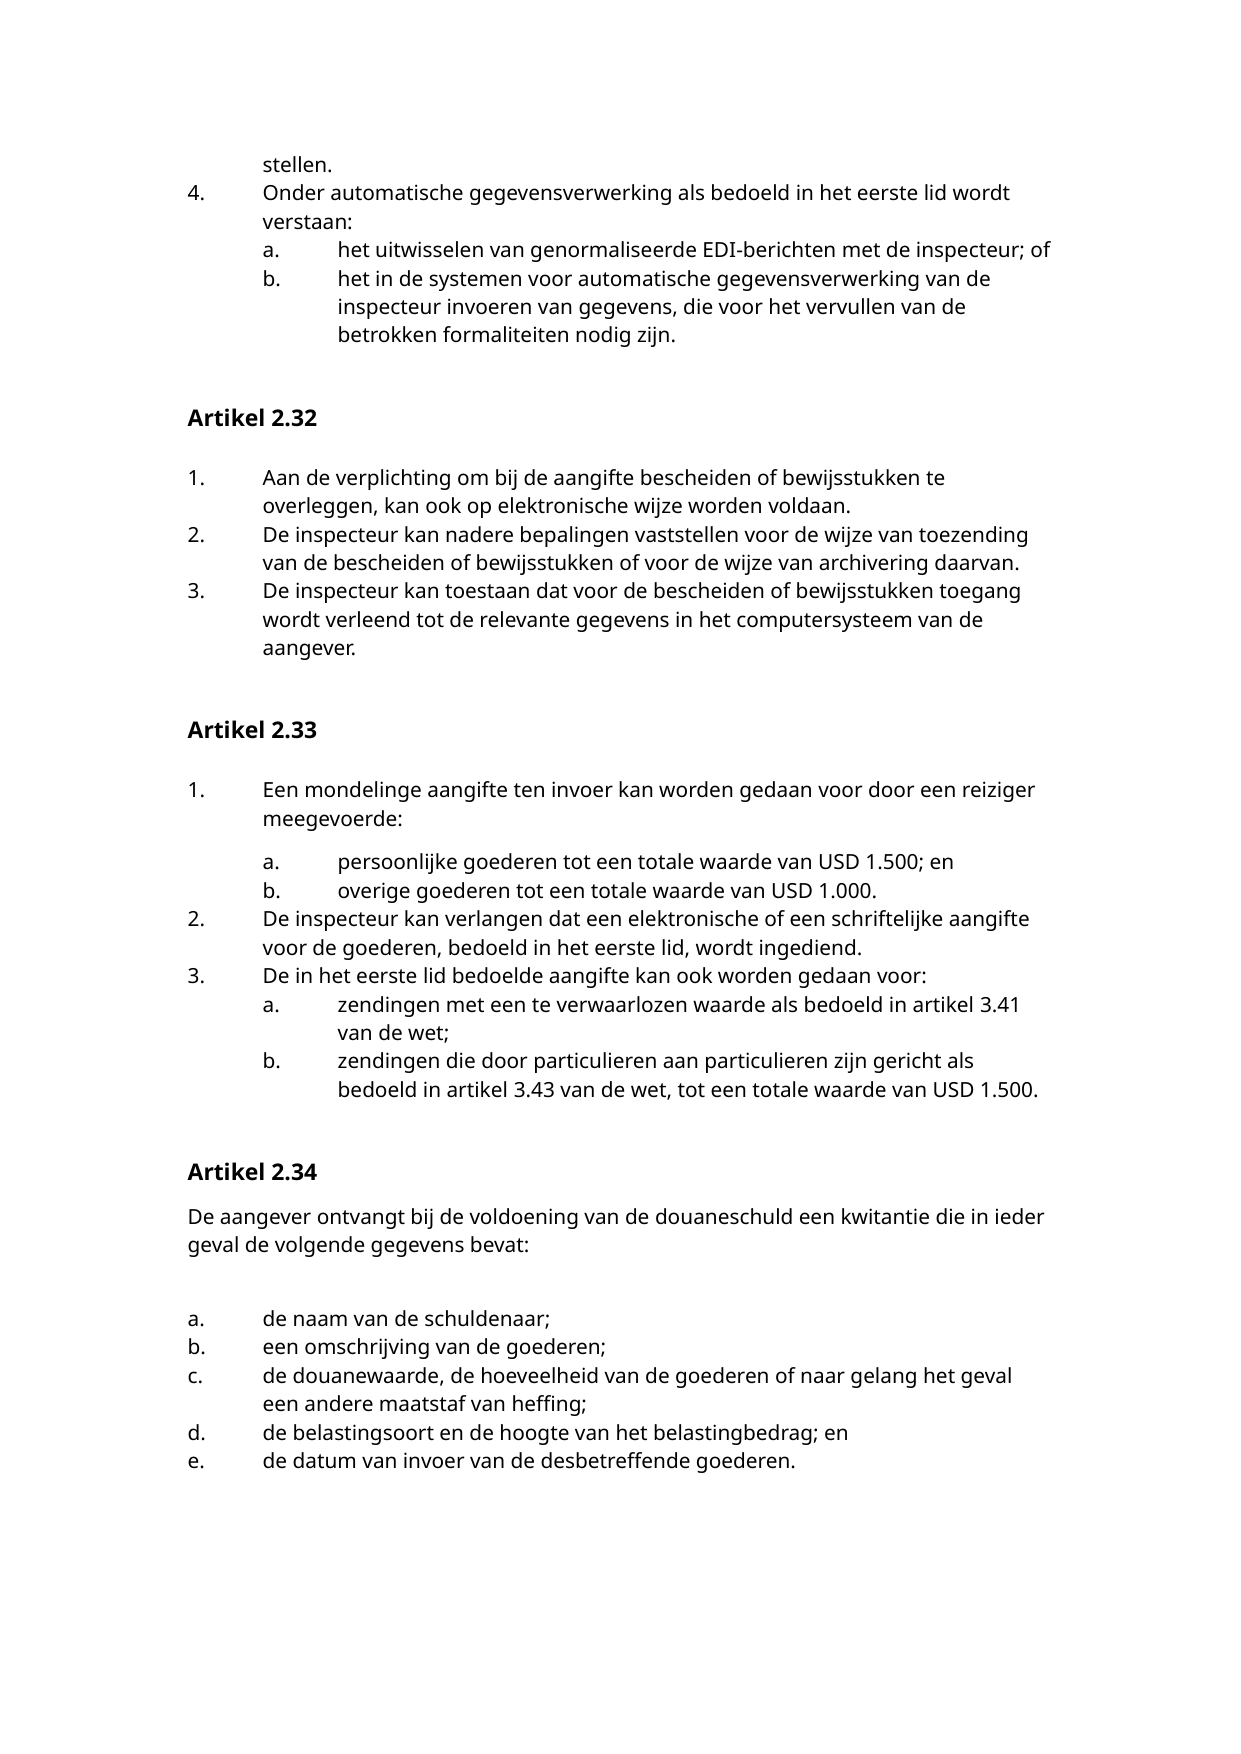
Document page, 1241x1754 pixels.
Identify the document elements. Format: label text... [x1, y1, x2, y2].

list Een mondelinge aangifte ten invoer kan worden gedaan voor door een reiziger meegevoerde: [187, 776, 1053, 832]
list De inspecteur kan nadere bepalingen vaststellen voor de wijze van toezending van de bescheiden of bewijsstukken of voor de wijze van archivering daarvan. [187, 520, 1053, 577]
list de douanewaarde, de hoeveelheid van de goederen of naar gelang het geval een andere maatstaf van heffing; [187, 1361, 1053, 1418]
list overige goederen tot een totale waarde van USD 1.000. [262, 876, 1053, 904]
list een omschrijving van de goederen; [187, 1332, 1053, 1361]
subtitle Artikel 2.32 [187, 402, 1053, 433]
list het uitwisselen van genormaliseerde EDI-berichten met de inspecteur; of [262, 235, 1053, 264]
list de belastingsoort en de hoogte van het belastingbedrag; en [187, 1418, 1053, 1446]
list De in het eerste lid bedoelde aangifte kan ook worden gedaan voor: [187, 961, 1053, 990]
list persoonlijke goederen tot een totale waarde van USD 1.500; en [262, 847, 1053, 876]
list de naam van de schuldenaar; [187, 1304, 1053, 1332]
list stellen. [187, 150, 1053, 178]
text De aangever ontvangt bij de voldoening van de douaneschuld een kwitantie die in ieder geval de volgende gegevens bevat: [187, 1202, 1053, 1259]
subtitle Artikel 2.34 [187, 1156, 1053, 1187]
list zendingen die door particulieren aan particulieren zijn gericht als bedoeld in artikel 3.43 van de wet, tot een totale waarde van USD 1.500. [262, 1047, 1053, 1103]
list De inspecteur kan toestaan dat voor de bescheiden of bewijsstukken toegang wordt verleend tot de relevante gegevens in het computersysteem van de aangever. [187, 577, 1053, 662]
list Onder automatische gegevensverwerking als bedoeld in het eerste lid wordt verstaan: [187, 178, 1053, 235]
list het in de systemen voor automatische gegevensverwerking van de inspecteur invoeren van gegevens, die voor het vervullen van de betrokken formaliteiten nodig zijn. [262, 264, 1053, 349]
list De inspecteur kan verlangen dat een elektronische of een schriftelijke aangifte voor de goederen, bedoeld in het eerste lid, wordt ingediend. [187, 904, 1053, 961]
list Aan de verplichting om bij de aangifte bescheiden of bewijsstukken te overleggen, kan ook op elektronische wijze worden voldaan. [187, 463, 1053, 520]
list de datum van invoer van de desbetreffende goederen. [187, 1446, 1053, 1475]
list zendingen met een te verwaarlozen waarde als bedoeld in artikel 3.41 van de wet; [262, 990, 1053, 1047]
subtitle Artikel 2.33 [187, 714, 1053, 746]
